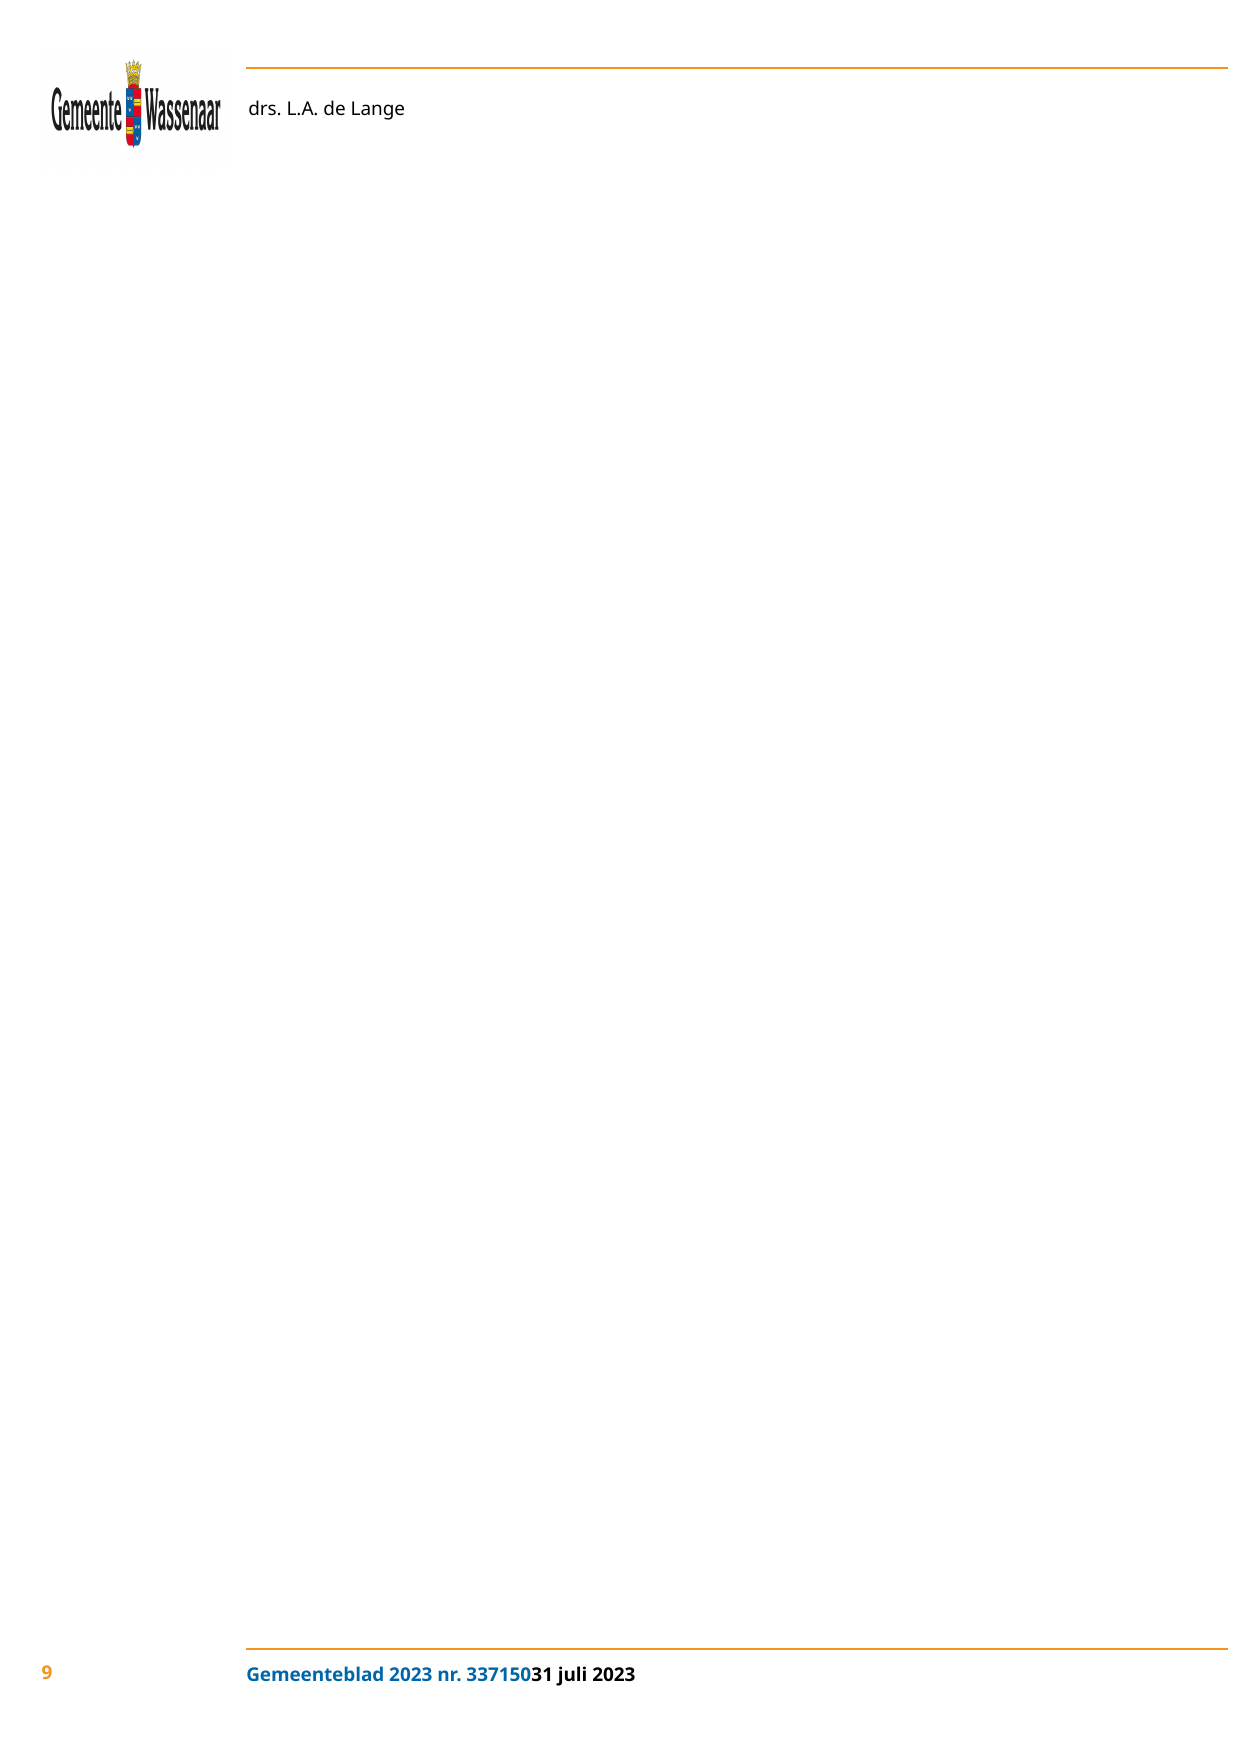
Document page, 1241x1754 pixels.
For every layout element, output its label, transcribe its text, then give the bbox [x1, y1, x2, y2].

picture [41, 47, 231, 172]
text drs. L.A. de Lange [248, 95, 1152, 121]
